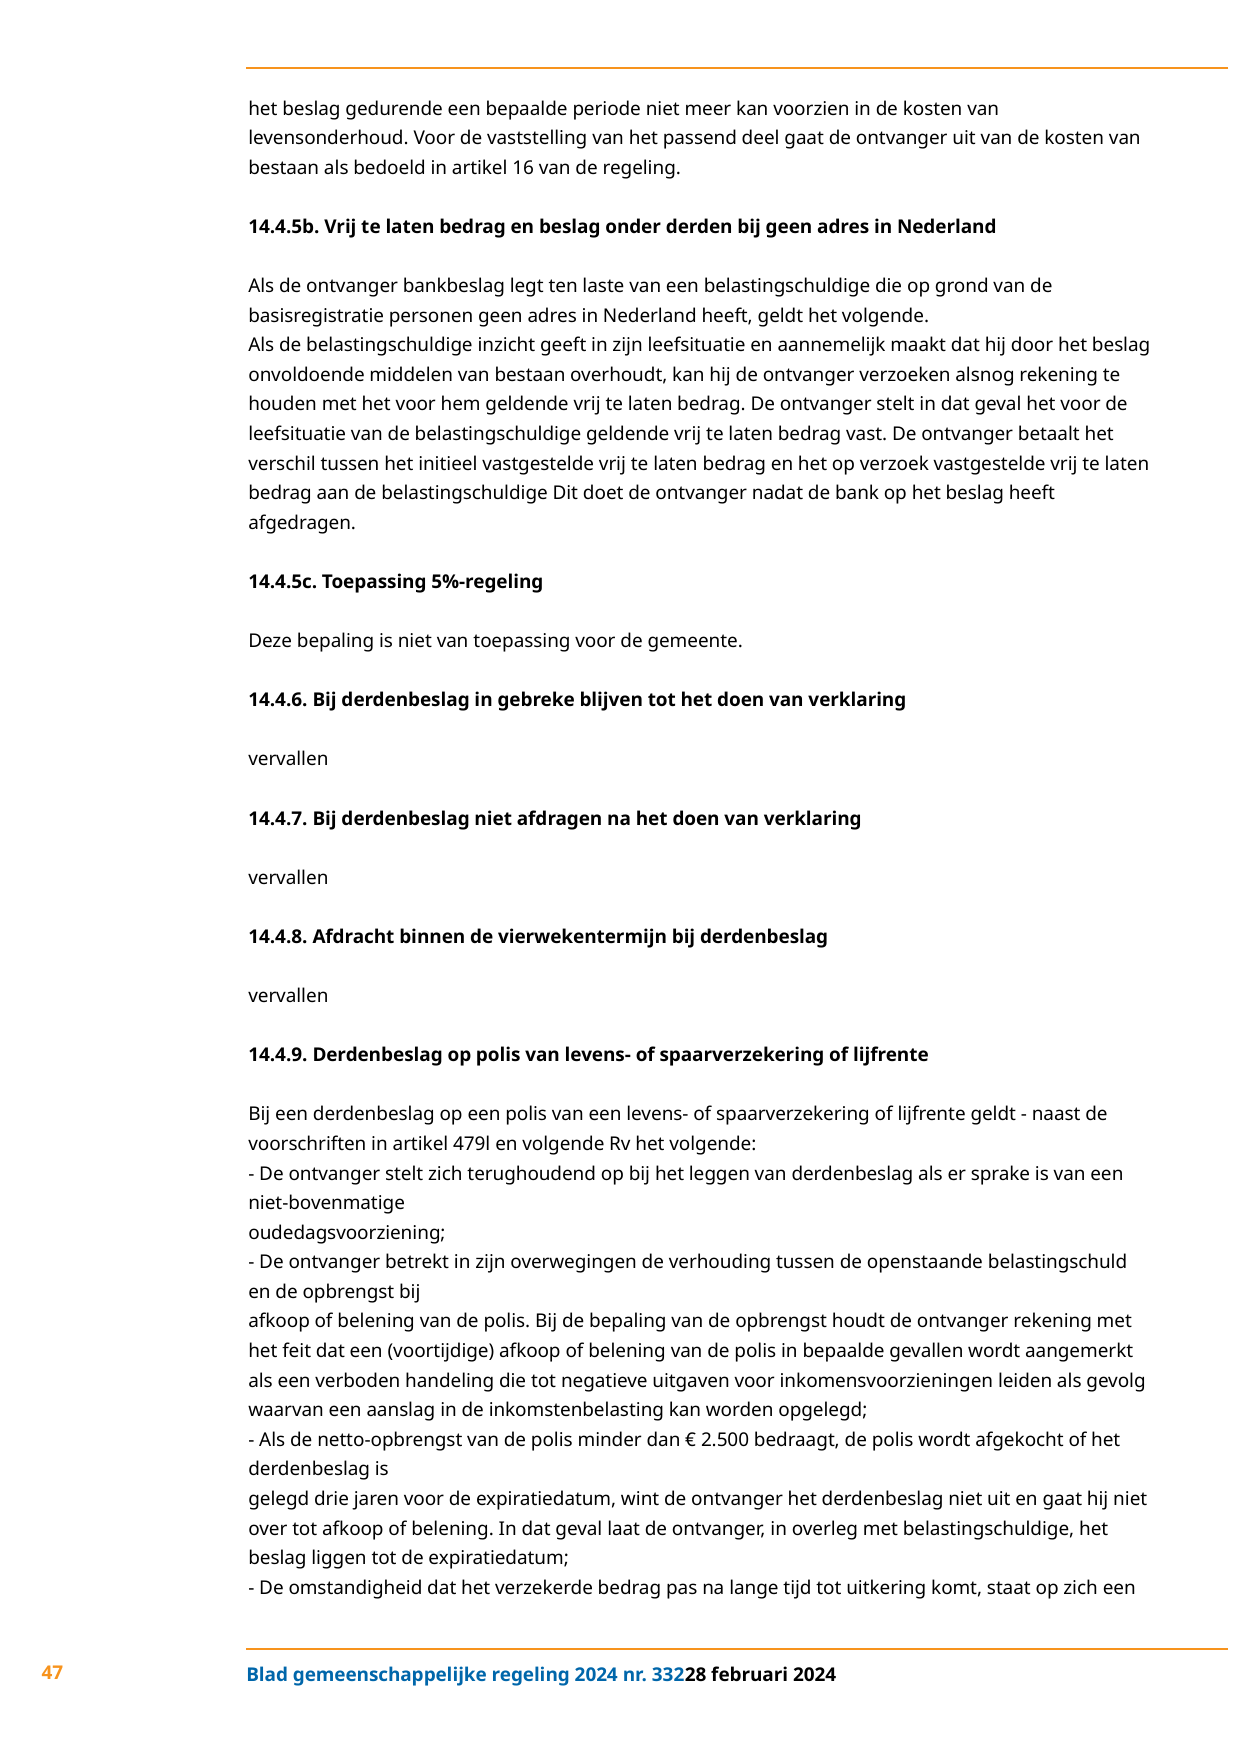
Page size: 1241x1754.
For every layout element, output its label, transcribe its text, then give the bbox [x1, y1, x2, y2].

text Als de belastingschuldige inzicht geeft in zijn leefsituatie en aannemelijk maakt dat hij door het beslag onvoldoende middelen van bestaan overhoudt, kan hij de ontvanger verzoeken alsnog rekening te houden met het voor hem geldende vrij te laten bedrag. De ontvanger stelt in dat geval het voor de leefsituatie van de belastingschuldige geldende vrij te laten bedrag vast. De ontvanger betaalt het verschil tussen het initieel vastgestelde vrij te laten bedrag en het op verzoek vastgestelde vrij te laten bedrag aan de belastingschuldige Dit doet de ontvanger nadat de bank op het beslag heeft afgedragen. [248, 331, 1152, 535]
text vervallen [248, 982, 1152, 1008]
text - De ontvanger betrekt in zijn overwegingen de verhouding tussen de openstaande belastingschuld en de opbrengst bij [248, 1248, 1152, 1304]
text 14.4.6. Bij derdenbeslag in gebreke blijven tot het doen van verklaring [248, 686, 1152, 712]
text - Als de netto-opbrengst van de polis minder dan € 2.500 bedraagt, de polis wordt afgekocht of het derdenbeslag is [248, 1426, 1152, 1481]
text 14.4.7. Bij derdenbeslag niet afdragen na het doen van verklaring [248, 805, 1152, 831]
picture [41, 47, 231, 172]
text 14.4.5c. Toepassing 5%-regeling [248, 568, 1152, 594]
text Bij een derdenbeslag op een polis van een levens- of spaarverzekering of lijfrente geldt - naast de voorschriften in artikel 479l en volgende Rv het volgende: [248, 1101, 1152, 1156]
text vervallen [248, 746, 1152, 771]
text 14.4.8. Afdracht binnen de vierwekentermijn bij derdenbeslag [248, 923, 1152, 949]
text vervallen [248, 864, 1152, 890]
text Als de ontvanger bankbeslag legt ten laste van een belastingschuldige die op grond van de basisregistratie personen geen adres in Nederland heeft, geldt het volgende. [248, 272, 1152, 328]
text 14.4.5b. Vrij te laten bedrag en beslag onder derden bij geen adres in Nederland [248, 213, 1152, 239]
text Deze bepaling is niet van toepassing voor de gemeente. [248, 627, 1152, 653]
text - De omstandigheid dat het verzekerde bedrag pas na lange tijd tot uitkering komt, staat op zich een [248, 1574, 1152, 1600]
text oudedagsvoorziening; [248, 1219, 1152, 1245]
text afkoop of belening van de polis. Bij de bepaling van de opbrengst houdt de ontvanger rekening met het feit dat een (voortijdige) afkoop of belening van de polis in bepaalde gevallen wordt aangemerkt als een verboden handeling die tot negatieve uitgaven voor inkomensvoorzieningen leiden als gevolg waarvan een aanslag in de inkomstenbelasting kan worden opgelegd; [248, 1308, 1152, 1422]
text 14.4.9. Derdenbeslag op polis van levens- of spaarverzekering of lijfrente [248, 1041, 1152, 1067]
text - De ontvanger stelt zich terughoudend op bij het leggen van derdenbeslag als er sprake is van een niet-bovenmatige [248, 1160, 1152, 1215]
text gelegd drie jaren voor de expiratiedatum, wint de ontvanger het derdenbeslag niet uit en gaat hij niet over tot afkoop of belening. In dat geval laat de ontvanger, in overleg met belastingschuldige, het beslag liggen tot de expiratiedatum; [248, 1485, 1152, 1570]
text het beslag gedurende een bepaalde periode niet meer kan voorzien in de kosten van levensonderhoud. Voor de vaststelling van het passend deel gaat de ontvanger uit van de kosten van bestaan als bedoeld in artikel 16 van de regeling. [248, 95, 1152, 180]
